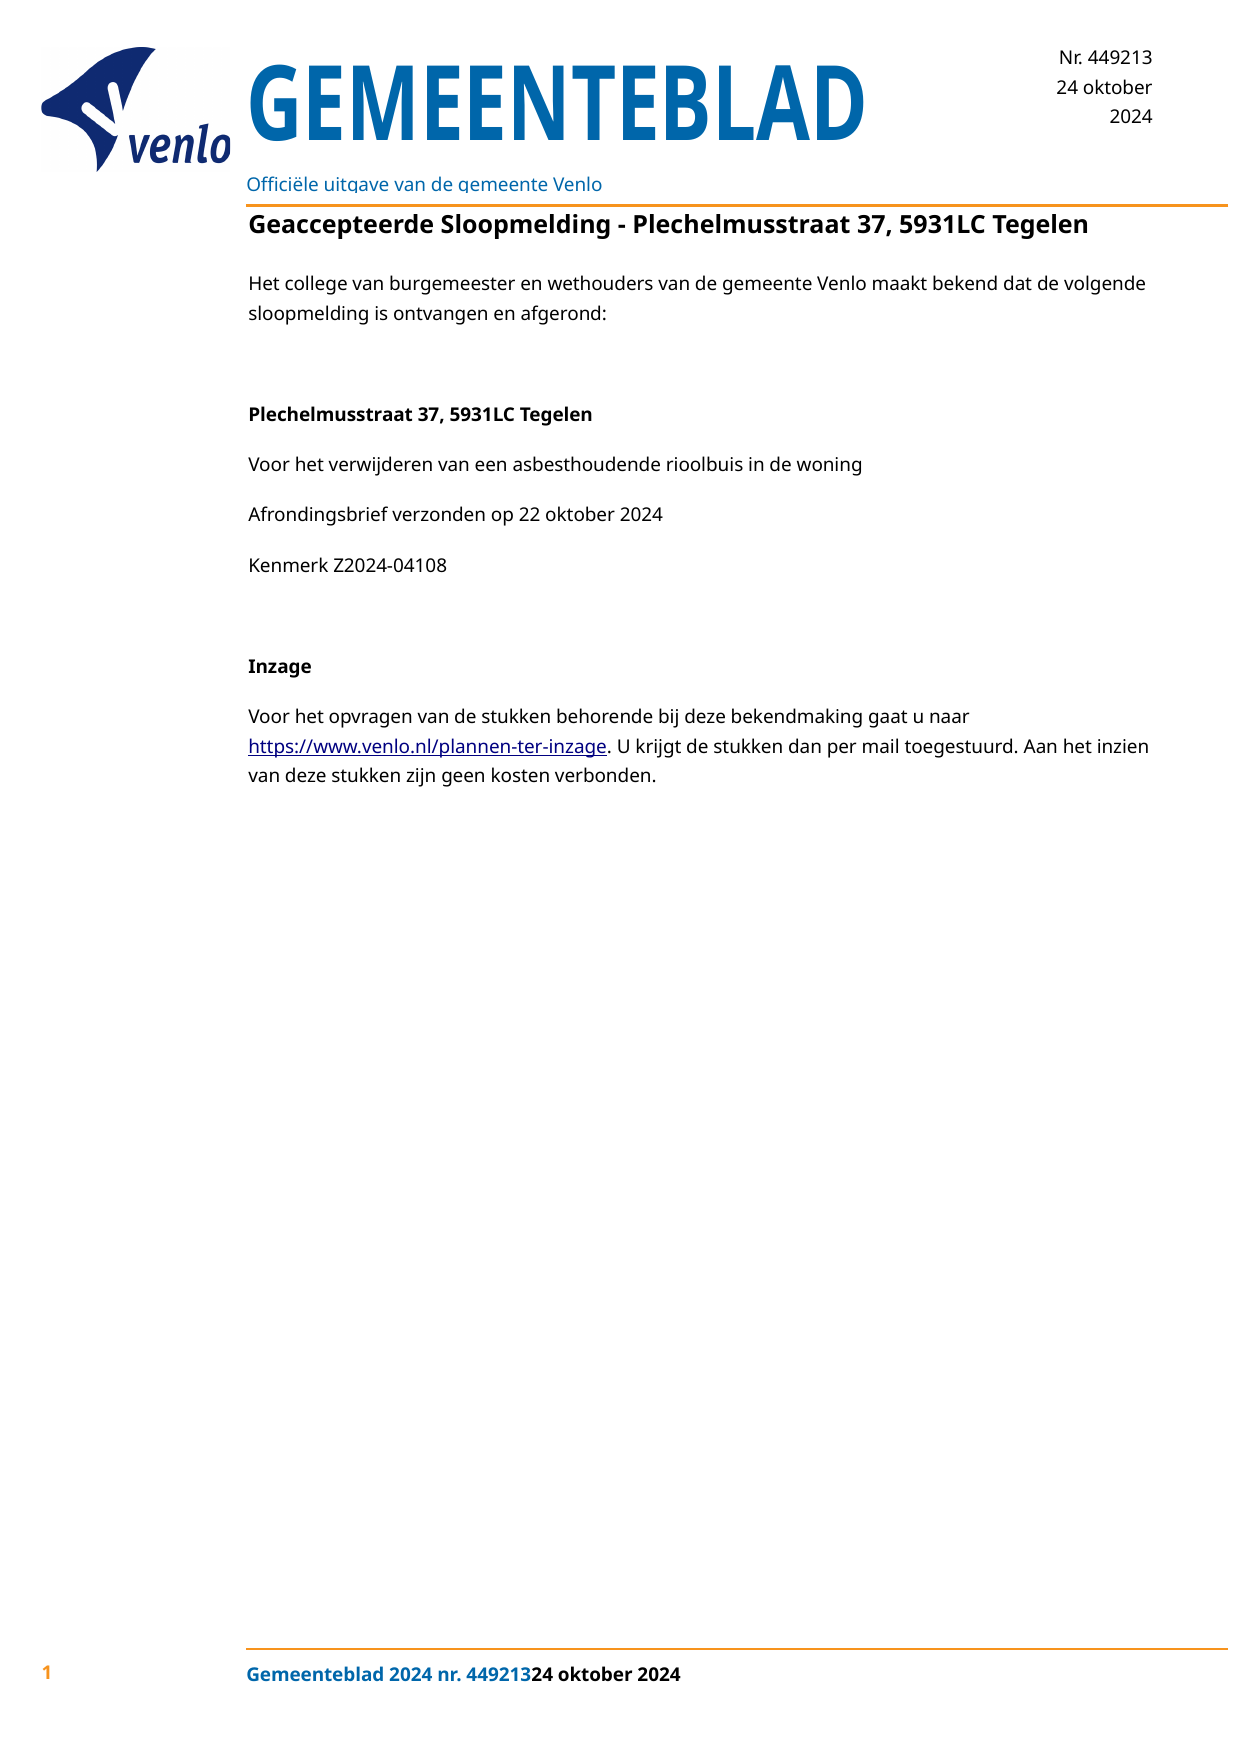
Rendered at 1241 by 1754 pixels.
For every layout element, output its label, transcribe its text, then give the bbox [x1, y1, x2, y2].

text Afrondingsbrief verzonden op 22 oktober 2024 [248, 502, 1152, 527]
text Inzage [248, 653, 1152, 678]
text Voor het verwijderen van een asbesthoudende rioolbuis in de woning [248, 451, 1152, 477]
text Voor het opvragen van de stukken behorende bij deze bekendmaking gaat u naar https://www.venlo.nl/plannen-ter-inzage. U krijgt de stukken dan per mail toegestuurd. Aan het inzien van deze stukken zijn geen kosten verbonden. [248, 703, 1152, 788]
text Plechelmusstraat 37, 5931LC Tegelen [248, 401, 1152, 426]
text Het college van burgemeester en wethouders van de gemeente Venlo maakt bekend dat de volgende sloopmelding is ontvangen en afgerond: [248, 270, 1152, 326]
text Geaccepteerde Sloopmelding - Plechelmusstraat 37, 5931LC Tegelen [248, 207, 1152, 241]
text Kenmerk Z2024-04108 [248, 552, 1152, 578]
picture [41, 47, 231, 172]
